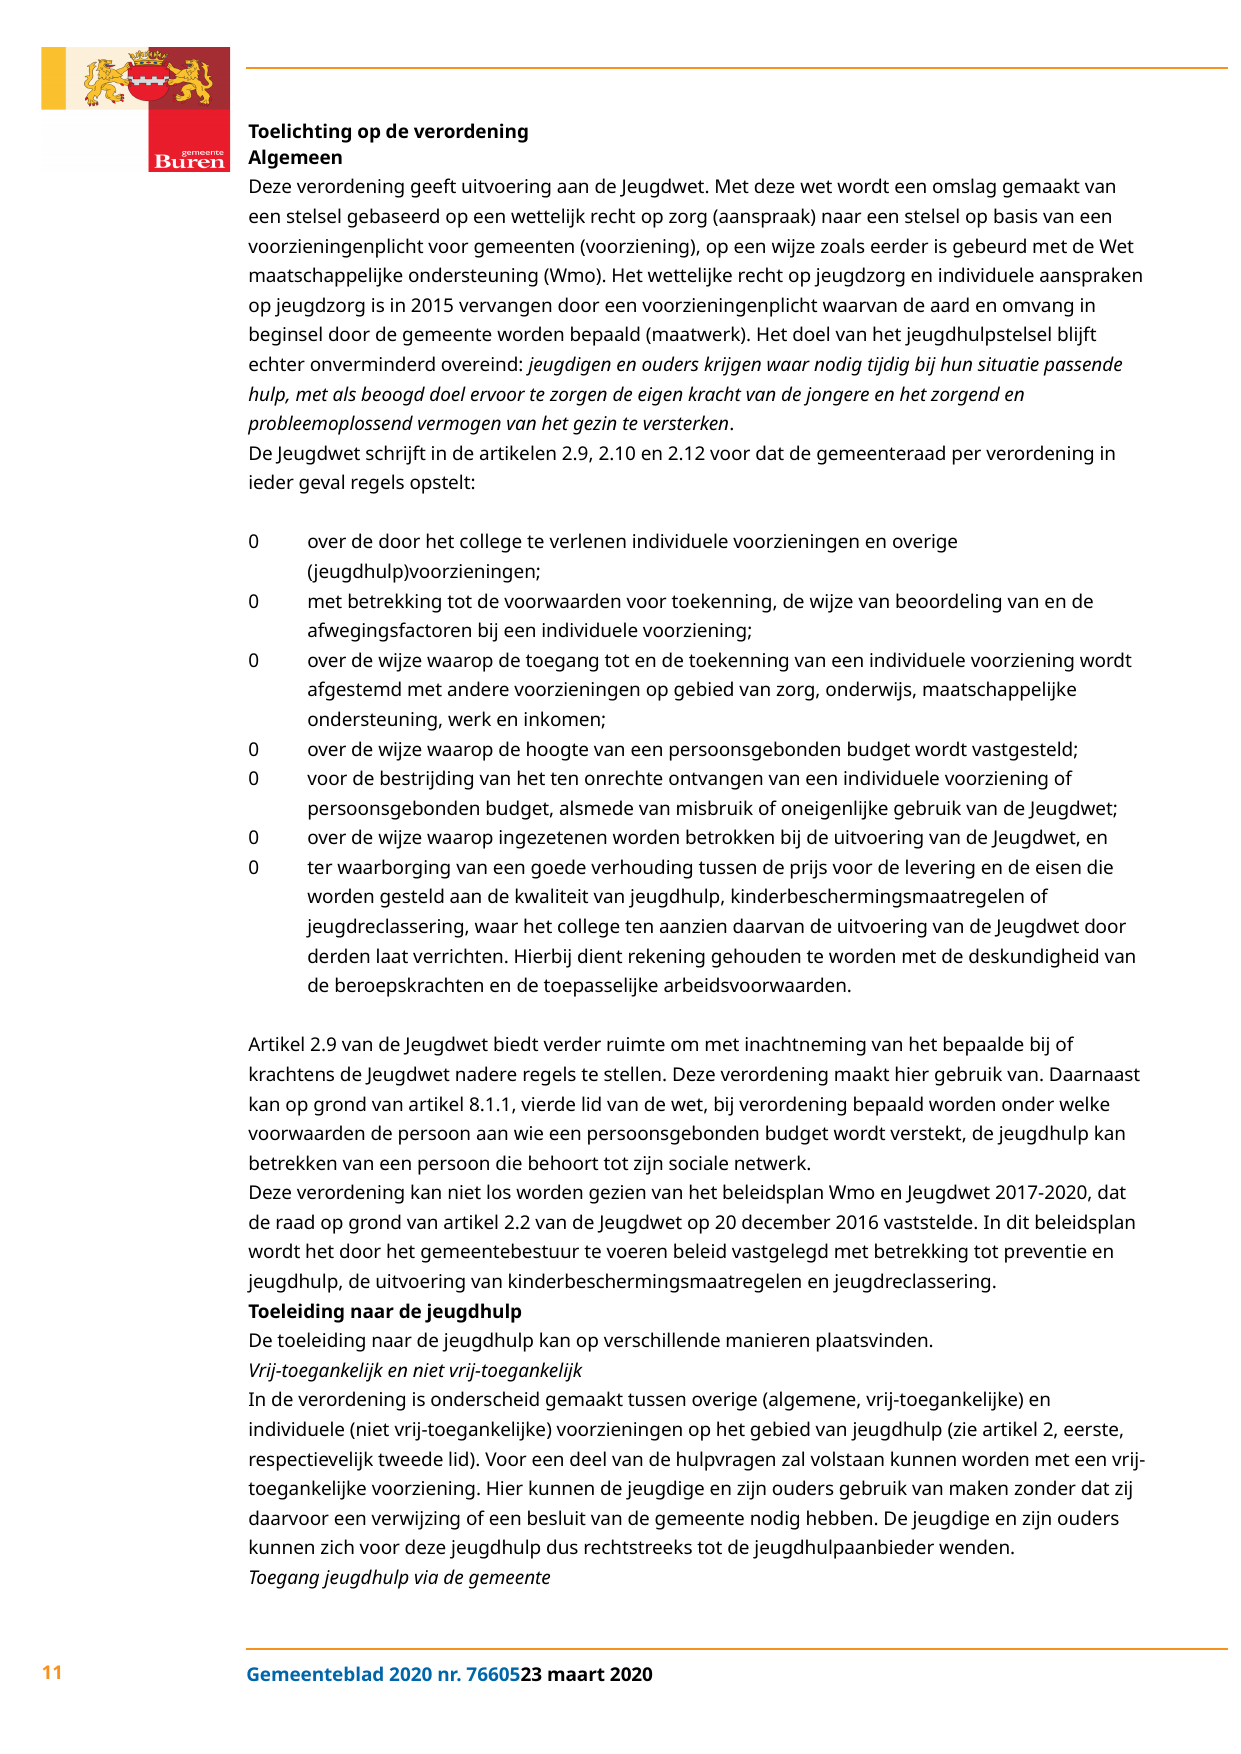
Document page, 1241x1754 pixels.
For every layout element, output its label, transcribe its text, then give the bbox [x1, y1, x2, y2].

text Deze verordening kan niet los worden gezien van het beleidsplan Wmo en Jeugdwet 2017-2020, dat de raad op grond van artikel 2.2 van de Jeugdwet op 20 december 2016 vaststelde. In dit beleidsplan wordt het door het gemeentebestuur te voeren beleid vastgelegd met betrekking tot preventie en jeugdhulp, de uitvoering van kinderbeschermingsmaatregelen en jeugdreclassering. [248, 1179, 1152, 1294]
text Deze verordening geeft uitvoering aan de Jeugdwet. Met deze wet wordt een omslag gemaakt van een stelsel gebaseerd op een wettelijk recht op zorg (aanspraak) naar een stelsel op basis van een voorzieningenplicht voor gemeenten (voorziening), op een wijze zoals eerder is gebeurd met de Wet maatschappelijke ondersteuning (Wmo). Het wettelijke recht op jeugdzorg en individuele aanspraken op jeugdzorg is in 2015 vervangen door een voorzieningenplicht waarvan de aard en omvang in beginsel door de gemeente worden bepaald (maatwerk). Het doel van het jeugdhulpstelsel blijft echter onverminderd overeind: jeugdigen en ouders krijgen waar nodig tijdig bij hun situatie passende hulp, met als beoogd doel ervoor te zorgen de eigen kracht van de jongere en het zorgend en probleemoplossend vermogen van het gezin te versterken. [248, 174, 1152, 436]
list voor de bestrijding van het ten onrechte ontvangen van een individuele voorziening of persoonsgebonden budget, alsmede van misbruik of oneigenlijke gebruik van de Jeugdwet; [248, 765, 1152, 821]
picture [41, 47, 231, 172]
list ter waarborging van een goede verhouding tussen de prijs voor de levering en de eisen die worden gesteld aan de kwaliteit van jeugdhulp, kinderbeschermingsmaatregelen of jeugdreclassering, waar het college ten aanzien daarvan de uitvoering van de Jeugdwet door derden laat verrichten. Hierbij dient rekening gehouden te worden met de deskundigheid van de beroepskrachten en de toepasselijke arbeidsvoorwaarden. [248, 854, 1152, 998]
list met betrekking tot de voorwaarden voor toekenning, de wijze van beoordeling van en de afwegingsfactoren bij een individuele voorziening; [248, 588, 1152, 643]
text Toegang jeugdhulp via de gemeente [248, 1564, 1152, 1590]
list over de wijze waarop ingezetenen worden betrokken bij de uitvoering van de Jeugdwet, en [248, 824, 1152, 850]
text De Jeugdwet schrijft in de artikelen 2.9, 2.10 en 2.12 voor dat de gemeenteraad per verordening in ieder geval regels opstelt: [248, 440, 1152, 495]
text In de verordening is onderscheid gemaakt tussen overige (algemene, vrij-toegankelijke) en individuele (niet vrij-toegankelijke) voorzieningen op het gebied van jeugdhulp (zie artikel 2, eerste, respectievelijk tweede lid). Voor een deel van de hulpvragen zal volstaan kunnen worden met een vrij-toegankelijke voorziening. Hier kunnen de jeugdige en zijn ouders gebruik van maken zonder dat zij daarvoor een verwijzing of een besluit van de gemeente nodig hebben. De jeugdige en zijn ouders kunnen zich voor deze jeugdhulp dus rechtstreeks tot de jeugdhulpaanbieder wenden. [248, 1387, 1152, 1560]
text Algemeen [248, 144, 1152, 170]
list over de door het college te verlenen individuele voorzieningen en overige (jeugdhulp)voorzieningen; [248, 529, 1152, 584]
list over de wijze waarop de toegang tot en de toekenning van een individuele voorziening wordt afgestemd met andere voorzieningen op gebied van zorg, onderwijs, maatschappelijke ondersteuning, werk en inkomen; [248, 647, 1152, 732]
text Toeleiding naar de jeugdhulp [248, 1298, 1152, 1324]
list over de wijze waarop de hoogte van een persoonsgebonden budget wordt vastgesteld; [248, 736, 1152, 762]
text Toelichting op de verordening [248, 116, 1152, 144]
text Artikel 2.9 van de Jeugdwet biedt verder ruimte om met inachtneming van het bepaalde bij of krachtens de Jeugdwet nadere regels te stellen. Deze verordening maakt hier gebruik van. Daarnaast kan op grond van artikel 8.1.1, vierde lid van de wet, bij verordening bepaald worden onder welke voorwaarden de persoon aan wie een persoonsgebonden budget wordt verstekt, de jeugdhulp kan betrekken van een persoon die behoort tot zijn sociale netwerk. [248, 1032, 1152, 1176]
text De toeleiding naar de jeugdhulp kan op verschillende manieren plaatsvinden. [248, 1327, 1152, 1353]
text Vrij-toegankelijk en niet vrij-toegankelijk [248, 1357, 1152, 1383]
